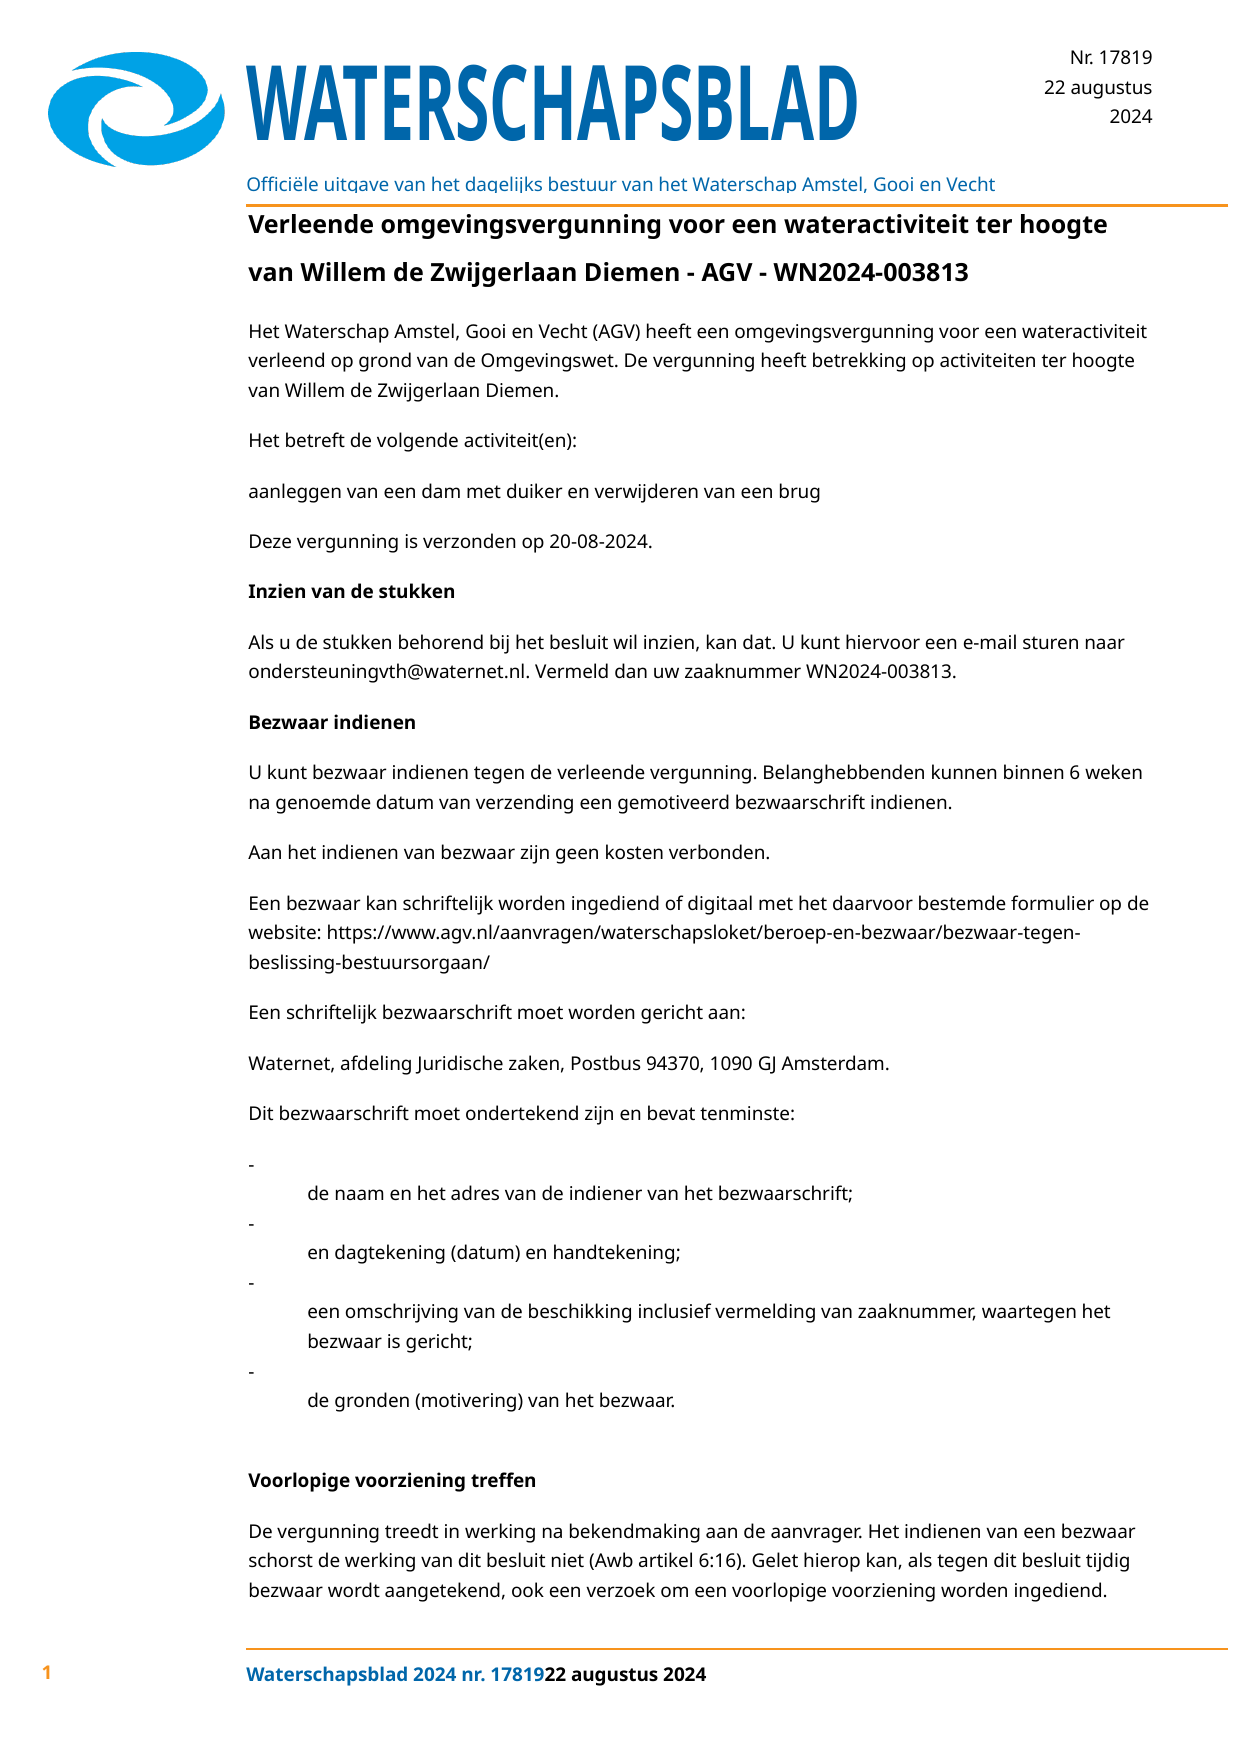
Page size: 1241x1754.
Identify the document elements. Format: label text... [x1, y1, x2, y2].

text Het betreft de volgende activiteit(en): [248, 427, 1152, 453]
text De vergunning treedt in werking na bekendmaking aan de aanvrager. Het indienen van een bezwaar schorst de werking van dit besluit niet (Awb artikel 6:16). Gelet hierop kan, als tegen dit besluit tijdig bezwaar wordt aangetekend, ook een verzoek om een voorlopige voorziening worden ingediend. [248, 1518, 1152, 1603]
list een omschrijving van de beschikking inclusief vermelding van zaaknummer, waartegen het bezwaar is gericht; [248, 1299, 1152, 1354]
text Een schriftelijk bezwaarschrift moet worden gericht aan: [248, 999, 1152, 1025]
text aanleggen van een dam met duiker en verwijderen van een brug [248, 478, 1152, 504]
text Deze vergunning is verzonden op 20-08-2024. [248, 528, 1152, 554]
list de naam en het adres van de indiener van het bezwaarschrift; [248, 1180, 1152, 1206]
text U kunt bezwaar indienen tegen de verleende vergunning. Belanghebbenden kunnen binnen 6 weken na genoemde datum van verzending een gemotiveerd bezwaarschrift indienen. [248, 759, 1152, 815]
text Verleende omgevingsvergunning voor een wateractiviteit ter hoogte van Willem de Zwijgerlaan Diemen - AGV - WN2024-003813 [248, 207, 1152, 288]
text Bezwaar indienen [248, 709, 1152, 735]
text Waternet, afdeling Juridische zaken, Postbus 94370, 1090 GJ Amsterdam. [248, 1050, 1152, 1076]
picture [41, 47, 231, 172]
text Het Waterschap Amstel, Gooi en Vecht (AGV) heeft een omgevingsvergunning voor een wateractiviteit verleend op grond van de Omgevingswet. De vergunning heeft betrekking op activiteiten ter hoogte van Willem de Zwijgerlaan Diemen. [248, 318, 1152, 403]
list de gronden (motivering) van het bezwaar. [248, 1387, 1152, 1413]
text Een bezwaar kan schriftelijk worden ingediend of digitaal met het daarvoor bestemde formulier op de website: https://www.agv.nl/aanvragen/waterschapsloket/beroep-en-bezwaar/bezwaar-tegen-beslissing-bestuursorgaan/ [248, 890, 1152, 975]
text Dit bezwaarschrift moet ondertekend zijn en bevat tenminste: [248, 1100, 1152, 1126]
text Inzien van de stukken [248, 579, 1152, 604]
text Voorlopige voorziening treffen [248, 1467, 1152, 1493]
text Aan het indienen van bezwaar zijn geen kosten verbonden. [248, 839, 1152, 865]
text Als u de stukken behorend bij het besluit wil inzien, kan dat. U kunt hiervoor een e-mail sturen naar ondersteuningvth@waternet.nl. Vermeld dan uw zaaknummer WN2024-003813. [248, 629, 1152, 684]
list en dagtekening (datum) en handtekening; [248, 1239, 1152, 1265]
